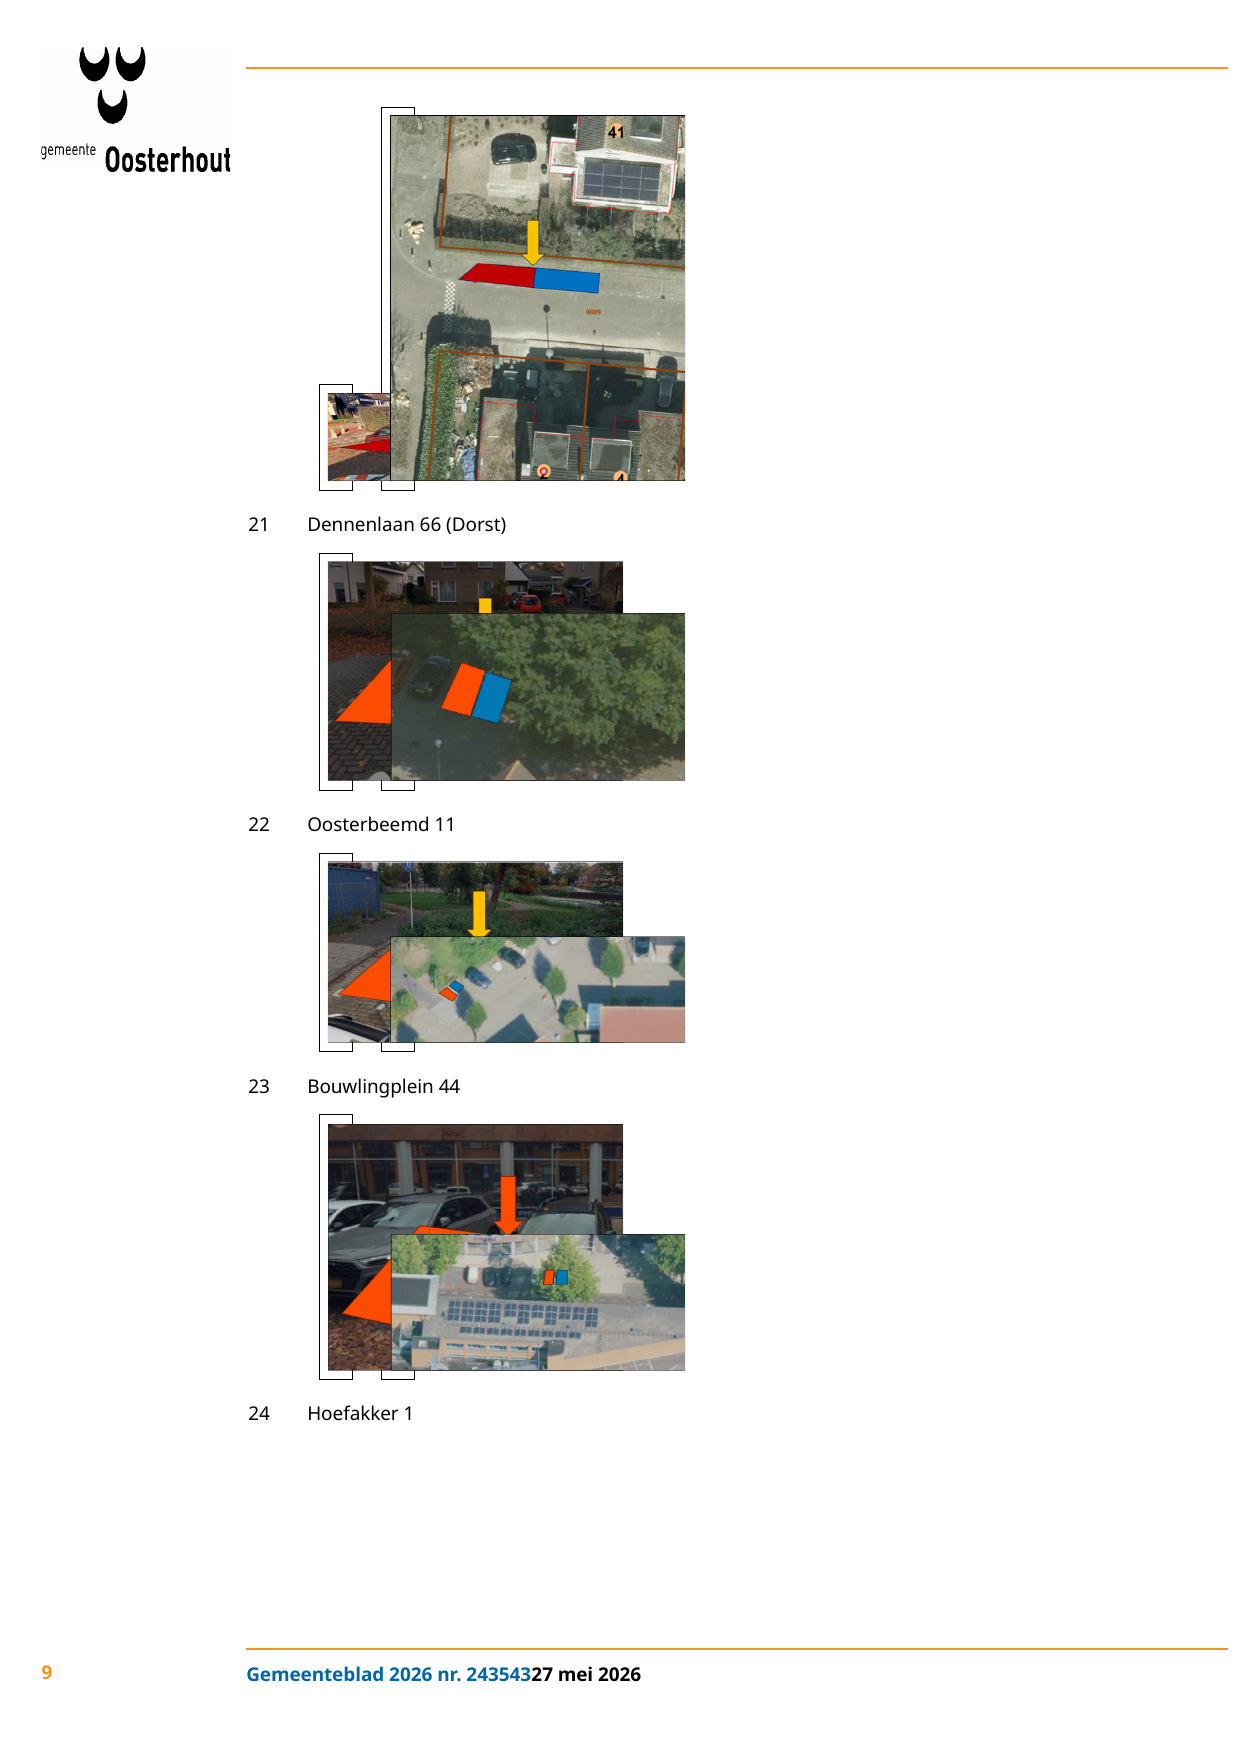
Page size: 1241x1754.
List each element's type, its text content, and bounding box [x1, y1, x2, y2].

picture [327, 1123, 686, 1371]
list Hoefakker 1 [248, 1400, 1152, 1426]
list Bouwlingplein 44 [248, 1073, 1152, 1098]
picture [327, 561, 686, 781]
picture [41, 47, 231, 172]
picture [327, 115, 686, 481]
list Oosterbeemd 11 [248, 811, 1152, 837]
list Dennenlaan 66 (Dorst) [248, 511, 1152, 537]
picture [327, 861, 686, 1043]
